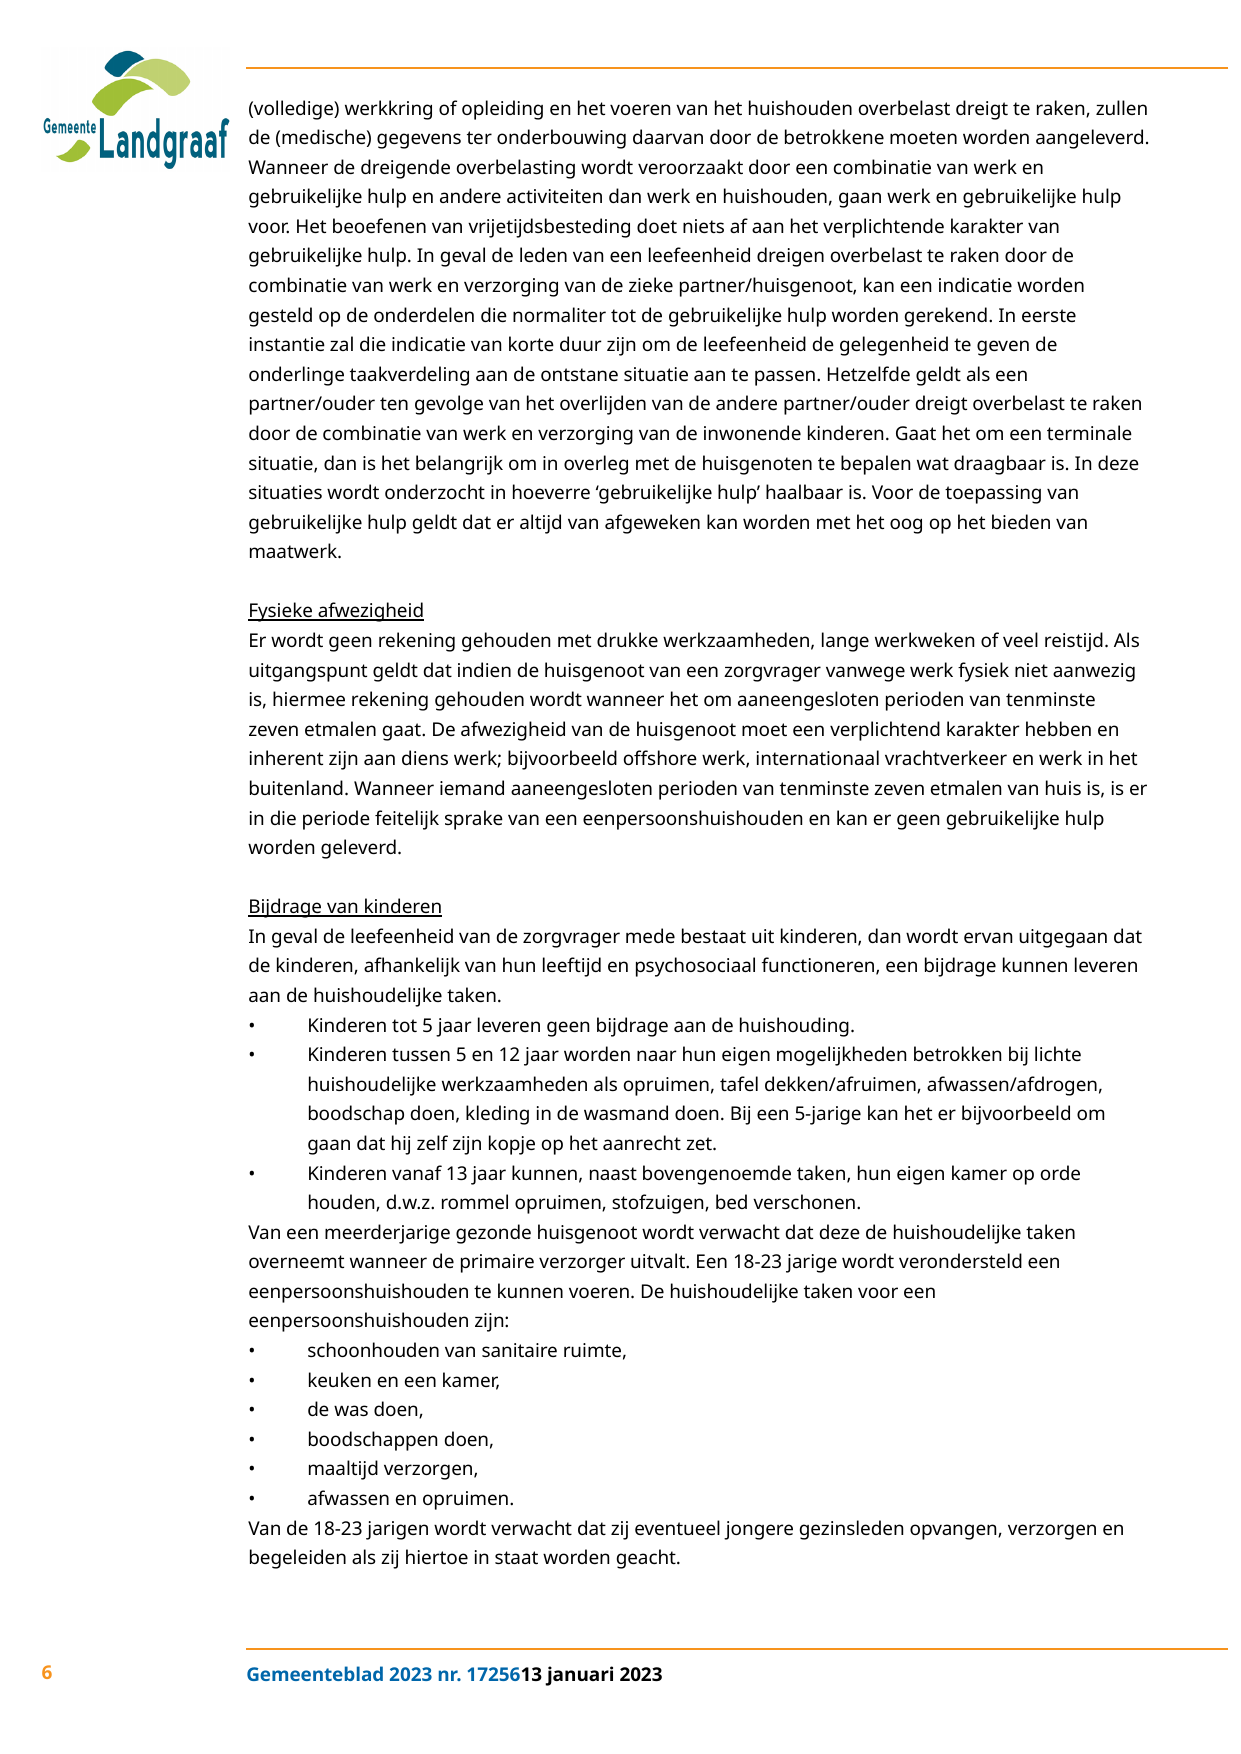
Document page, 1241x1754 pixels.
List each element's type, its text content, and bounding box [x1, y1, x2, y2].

text Er wordt geen rekening gehouden met drukke werkzaamheden, lange werkweken of veel reistijd. Als uitgangspunt geldt dat indien de huisgenoot van een zorgvrager vanwege werk fysiek niet aanwezig is, hiermee rekening gehouden wordt wanneer het om aaneengesloten perioden van tenminste zeven etmalen gaat. De afwezigheid van de huisgenoot moet een verplichtend karakter hebben en inherent zijn aan diens werk; bijvoorbeeld offshore werk, internationaal vrachtverkeer en werk in het buitenland. Wanneer iemand aaneengesloten perioden van tenminste zeven etmalen van huis is, is er in die periode feitelijk sprake van een eenpersoonshuishouden en kan er geen gebruikelijke hulp worden geleverd. [248, 627, 1152, 860]
text Bijdrage van kinderen [248, 893, 1152, 919]
text Van de 18-23 jarigen wordt verwacht dat zij eventueel jongere gezinsleden opvangen, verzorgen en begeleiden als zij hiertoe in staat worden geacht. [248, 1515, 1152, 1570]
list Kinderen vanaf 13 jaar kunnen, naast bovengenoemde taken, hun eigen kamer op orde houden, d.w.z. rommel opruimen, stofzuigen, bed verschonen. [248, 1160, 1152, 1215]
text Fysieke afwezigheid [248, 598, 1152, 623]
list Kinderen tot 5 jaar leveren geen bijdrage aan de huishouding. [248, 1012, 1152, 1038]
list de was doen, [248, 1396, 1152, 1422]
list afwassen en opruimen. [248, 1485, 1152, 1511]
list maaltijd verzorgen, [248, 1456, 1152, 1481]
list boodschappen doen, [248, 1426, 1152, 1452]
list keuken en een kamer, [248, 1367, 1152, 1393]
text In geval de leefeenheid van de zorgvrager mede bestaat uit kinderen, dan wordt ervan uitgegaan dat de kinderen, afhankelijk van hun leeftijd en psychosociaal functioneren, een bijdrage kunnen leveren aan de huishoudelijke taken. [248, 923, 1152, 1008]
list Kinderen tussen 5 en 12 jaar worden naar hun eigen mogelijkheden betrokken bij lichte huishoudelijke werkzaamheden als opruimen, tafel dekken/afruimen, afwassen/afdrogen, boodschap doen, kleding in de wasmand doen. Bij een 5-jarige kan het er bijvoorbeeld om gaan dat hij zelf zijn kopje op het aanrecht zet. [248, 1041, 1152, 1156]
text Van een meerderjarige gezonde huisgenoot wordt verwacht dat deze de huishoudelijke taken overneemt wanneer de primaire verzorger uitvalt. Een 18-23 jarige wordt verondersteld een eenpersoonshuishouden te kunnen voeren. De huishoudelijke taken voor een eenpersoonshuishouden zijn: [248, 1219, 1152, 1333]
list schoonhouden van sanitaire ruimte, [248, 1337, 1152, 1363]
picture [41, 47, 231, 172]
text (volledige) werkkring of opleiding en het voeren van het huishouden overbelast dreigt te raken, zullen de (medische) gegevens ter onderbouwing daarvan door de betrokkene moeten worden aangeleverd. Wanneer de dreigende overbelasting wordt veroorzaakt door een combinatie van werk en gebruikelijke hulp en andere activiteiten dan werk en huishouden, gaan werk en gebruikelijke hulp voor. Het beoefenen van vrijetijdsbesteding doet niets af aan het verplichtende karakter van gebruikelijke hulp. In geval de leden van een leefeenheid dreigen overbelast te raken door de combinatie van werk en verzorging van de zieke partner/huisgenoot, kan een indicatie worden gesteld op de onderdelen die normaliter tot de gebruikelijke hulp worden gerekend. In eerste instantie zal die indicatie van korte duur zijn om de leefeenheid de gelegenheid te geven de onderlinge taakverdeling aan de ontstane situatie aan te passen. Hetzelfde geldt als een partner/ouder ten gevolge van het overlijden van de andere partner/ouder dreigt overbelast te raken door de combinatie van werk en verzorging van de inwonende kinderen. Gaat het om een terminale situatie, dan is het belangrijk om in overleg met de huisgenoten te bepalen wat draagbaar is. In deze situaties wordt onderzocht in hoeverre ‘gebruikelijke hulp’ haalbaar is. Voor de toepassing van gebruikelijke hulp geldt dat er altijd van afgeweken kan worden met het oog op het bieden van maatwerk. [248, 95, 1152, 564]
